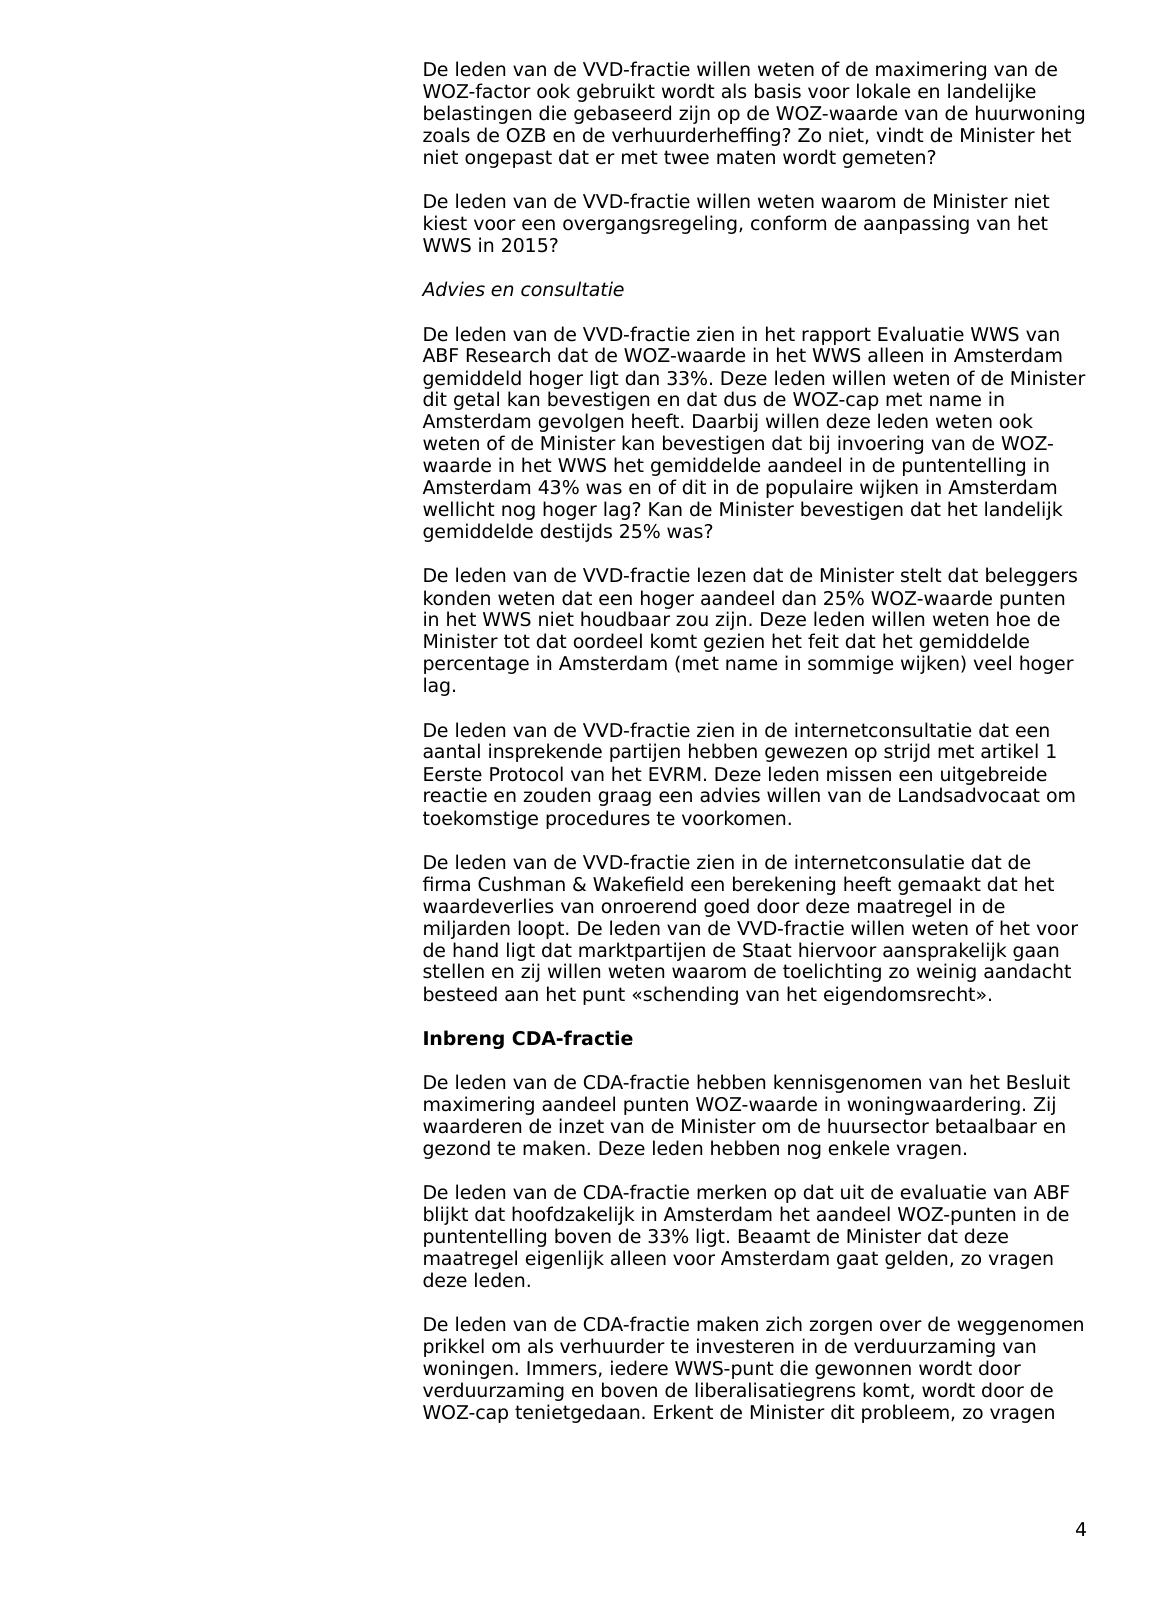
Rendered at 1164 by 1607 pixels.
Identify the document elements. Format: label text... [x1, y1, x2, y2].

text De leden van de VVD-fractie lezen dat de Minister stelt dat beleggers konden weten dat een hoger aandeel dan 25% WOZ-waarde punten in het WWS niet houdbaar zou zijn. Deze leden willen weten hoe de Minister tot dat oordeel komt gezien het feit dat het gemiddelde percentage in Amsterdam (met name in sommige wijken) veel hoger lag. [422, 565, 1087, 697]
text De leden van de CDA-fractie maken zich zorgen over de weggenomen prikkel om als verhuurder te investeren in de verduurzaming van woningen. Immers, iedere WWS-punt die gewonnen wordt door verduurzaming en boven de liberalisatiegrens komt, wordt door de WOZ-cap tenietgedaan. Erkent de Minister dit probleem, zo vragen [422, 1314, 1087, 1424]
text De leden van de VVD-fractie zien in de internetconsulatie dat de firma Cushman & Wakefield een berekening heeft gemaakt dat het waardeverlies van onroerend goed door deze maatregel in de miljarden loopt. De leden van de VVD-fractie willen weten of het voor de hand ligt dat marktpartijen de Staat hiervoor aansprakelijk gaan stellen en zij willen weten waarom de toelichting zo weinig aandacht besteed aan het punt «schending van het eigendomsrecht». [422, 852, 1087, 1005]
text De leden van de VVD-fractie zien in het rapport Evaluatie WWS van ABF Research dat de WOZ-waarde in het WWS alleen in Amsterdam gemiddeld hoger ligt dan 33%. Deze leden willen weten of de Minister dit getal kan bevestigen en dat dus de WOZ-cap met name in Amsterdam gevolgen heeft. Daarbij willen deze leden weten ook weten of de Minister kan bevestigen dat bij invoering van de WOZ-waarde in het WWS het gemiddelde aandeel in de puntentelling in Amsterdam 43% was en of dit in de populaire wijken in Amsterdam wellicht nog hoger lag? Kan de Minister bevestigen dat het landelijk gemiddelde destijds 25% was? [422, 323, 1087, 543]
text De leden van de CDA-fractie merken op dat uit de evaluatie van ABF blijkt dat hoofdzakelijk in Amsterdam het aandeel WOZ-punten in de puntentelling boven de 33% ligt. Beaamt de Minister dat deze maatregel eigenlijk alleen voor Amsterdam gaat gelden, zo vragen deze leden. [422, 1182, 1087, 1292]
subtitle Advies en consultatie [422, 279, 1087, 301]
text De leden van de VVD-fractie willen weten of de maximering van de WOZ-factor ook gebruikt wordt als basis voor lokale en landelijke belastingen die gebaseerd zijn op de WOZ-waarde van de huurwoning zoals de OZB en de verhuurderheffing? Zo niet, vindt de Minister het niet ongepast dat er met twee maten wordt gemeten? [422, 59, 1087, 169]
text De leden van de VVD-fractie willen weten waarom de Minister niet kiest voor een overgangsregeling, conform de aanpassing van het WWS in 2015? [422, 191, 1087, 257]
text De leden van de VVD-fractie zien in de internetconsultatie dat een aantal insprekende partijen hebben gewezen op strijd met artikel 1 Eerste Protocol van het EVRM. Deze leden missen een uitgebreide reactie en zouden graag een advies willen van de Landsadvocaat om toekomstige procedures te voorkomen. [422, 719, 1087, 829]
text De leden van de CDA-fractie hebben kennisgenomen van het Besluit maximering aandeel punten WOZ-waarde in woningwaardering. Zij waarderen de inzet van de Minister om de huursector betaalbaar en gezond te maken. Deze leden hebben nog enkele vragen. [422, 1072, 1087, 1160]
subtitle Inbreng CDA-fractie [422, 1028, 1087, 1049]
